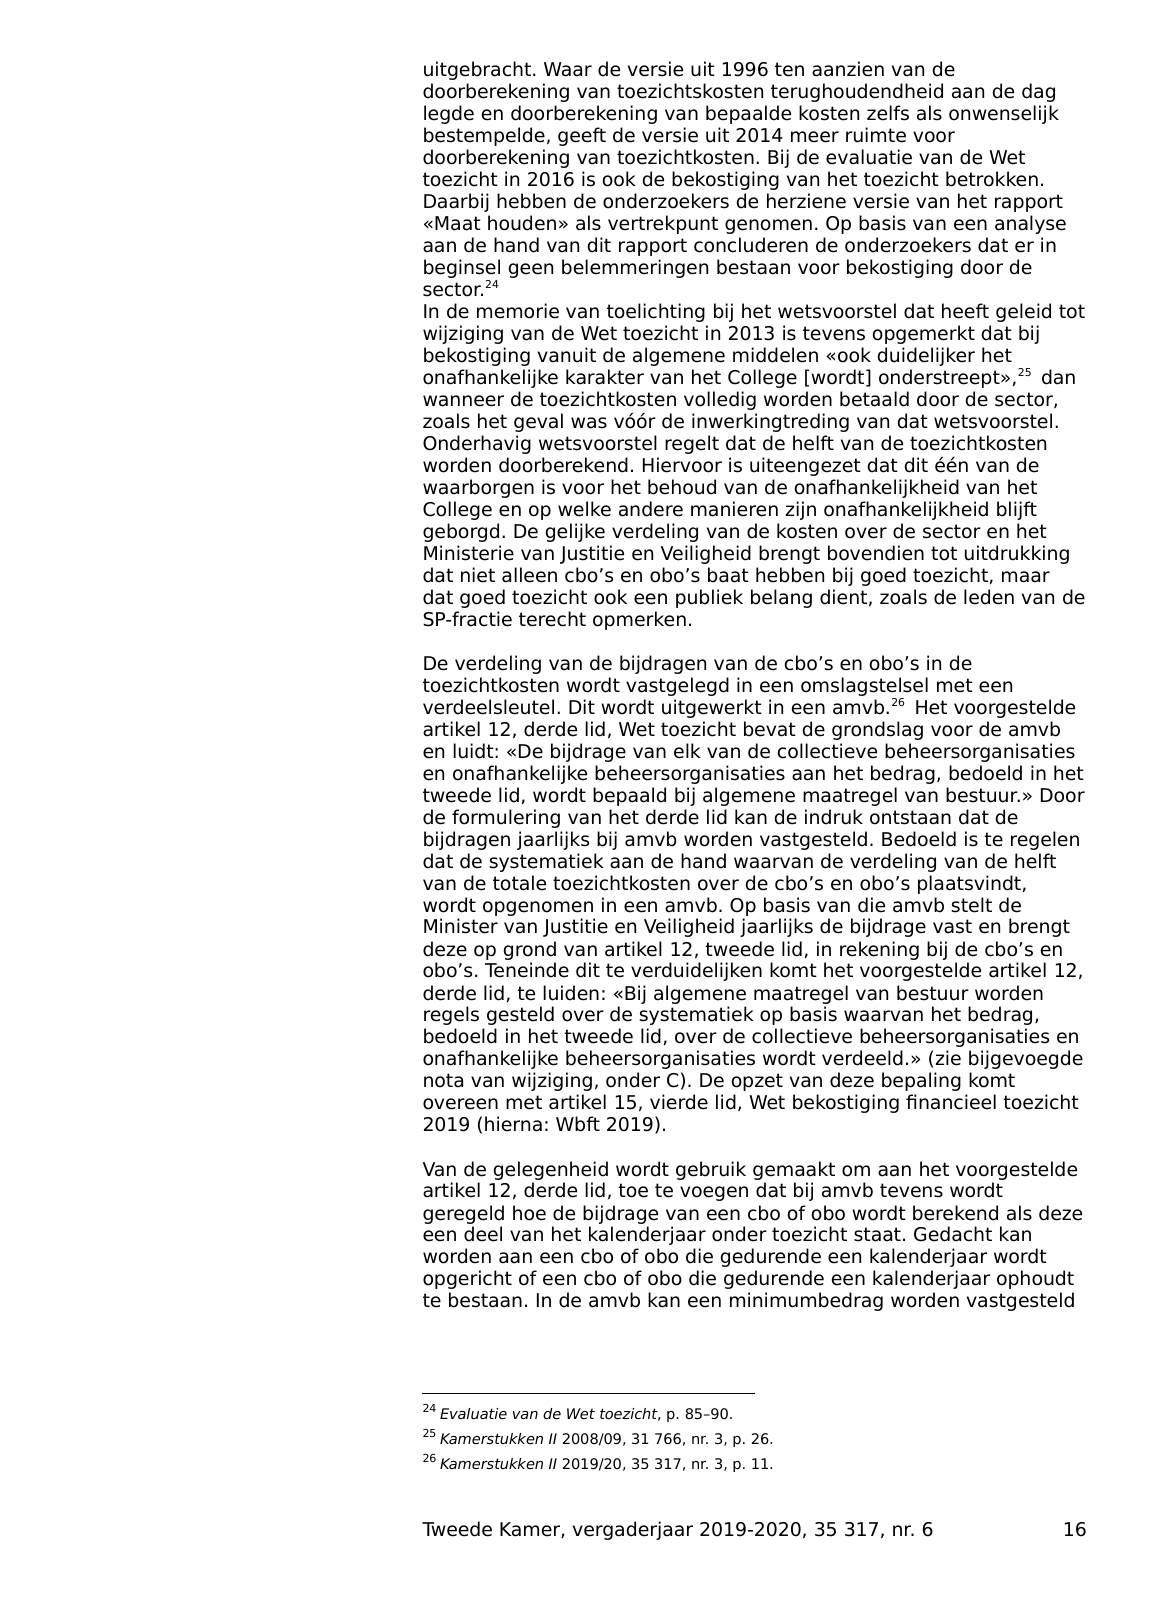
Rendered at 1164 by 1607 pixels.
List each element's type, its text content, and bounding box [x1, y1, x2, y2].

text uitgebracht. Waar de versie uit 1996 ten aanzien van de doorberekening van toezichtskosten terughoudendheid aan de dag legde en doorberekening van bepaalde kosten zelfs als onwenselijk bestempelde, geeft de versie uit 2014 meer ruimte voor doorberekening van toezichtkosten. Bij de evaluatie van de Wet toezicht in 2016 is ook de bekostiging van het toezicht betrokken. Daarbij hebben de onderzoekers de herziene versie van het rapport «Maat houden» als vertrekpunt genomen. Op basis van een analyse aan de hand van dit rapport concluderen de onderzoekers dat er in beginsel geen belemmeringen bestaan voor bekostiging door de sector. [422, 59, 1087, 301]
text Evaluatie van de Wet toezicht, p. 85–90. [422, 1402, 1087, 1424]
text Van de gelegenheid wordt gebruik gemaakt om aan het voorgestelde artikel 12, derde lid, toe te voegen dat bij amvb tevens wordt geregeld hoe de bijdrage van een cbo of obo wordt berekend als deze een deel van het kalenderjaar onder toezicht staat. Gedacht kan worden aan een cbo of obo die gedurende een kalenderjaar wordt opgericht of een cbo of obo die gedurende een kalenderjaar ophoudt te bestaan. In de amvb kan een minimumbedrag worden vastgesteld [422, 1158, 1087, 1312]
text In de memorie van toelichting bij het wetsvoorstel dat heeft geleid tot wijziging van de Wet toezicht in 2013 is tevens opgemerkt dat bij bekostiging vanuit de algemene middelen «ook duidelijker het onafhankelijke karakter van het College [wordt] onderstreept», dan wanneer de toezichtkosten volledig worden betaald door de sector, zoals het geval was vóór de inwerkingtreding van dat wetsvoorstel. Onderhavig wetsvoorstel regelt dat de helft van de toezichtkosten worden doorberekend. Hiervoor is uiteengezet dat dit één van de waarborgen is voor het behoud van de onafhankelijkheid van het College en op welke andere manieren zijn onafhankelijkheid blijft geborgd. De gelijke verdeling van de kosten over de sector en het Ministerie van Justitie en Veiligheid brengt bovendien tot uitdrukking dat niet alleen cbo’s en obo’s baat hebben bij goed toezicht, maar dat goed toezicht ook een publiek belang dient, zoals de leden van de SP-fractie terecht opmerken. [422, 301, 1087, 631]
text Kamerstukken II 2008/09, 31 766, nr. 3, p. 26. [422, 1427, 1087, 1449]
text Kamerstukken II 2019/20, 35 317, nr. 3, p. 11. [422, 1452, 1087, 1474]
text De verdeling van de bijdragen van de cbo’s en obo’s in de toezichtkosten wordt vastgelegd in een omslagstelsel met een verdeelsleutel. Dit wordt uitgewerkt in een amvb. Het voorgestelde artikel 12, derde lid, Wet toezicht bevat de grondslag voor de amvb en luidt: «De bijdrage van elk van de collectieve beheersorganisaties en onafhankelijke beheersorganisaties aan het bedrag, bedoeld in het tweede lid, wordt bepaald bij algemene maatregel van bestuur.» Door de formulering van het derde lid kan de indruk ontstaan dat de bijdragen jaarlijks bij amvb worden vastgesteld. Bedoeld is te regelen dat de systematiek aan de hand waarvan de verdeling van de helft van de totale toezichtkosten over de cbo’s en obo’s plaatsvindt, wordt opgenomen in een amvb. Op basis van die amvb stelt de Minister van Justitie en Veiligheid jaarlijks de bijdrage vast en brengt deze op grond van artikel 12, tweede lid, in rekening bij de cbo’s en obo’s. Teneinde dit te verduidelijken komt het voorgestelde artikel 12, derde lid, te luiden: «Bij algemene maatregel van bestuur worden regels gesteld over de systematiek op basis waarvan het bedrag, bedoeld in het tweede lid, over de collectieve beheersorganisaties en onafhankelijke beheersorganisaties wordt verdeeld.» (zie bijgevoegde nota van wijziging, onder C). De opzet van deze bepaling komt overeen met artikel 15, vierde lid, Wet bekostiging financieel toezicht 2019 (hierna: Wbft 2019). [422, 653, 1087, 1136]
